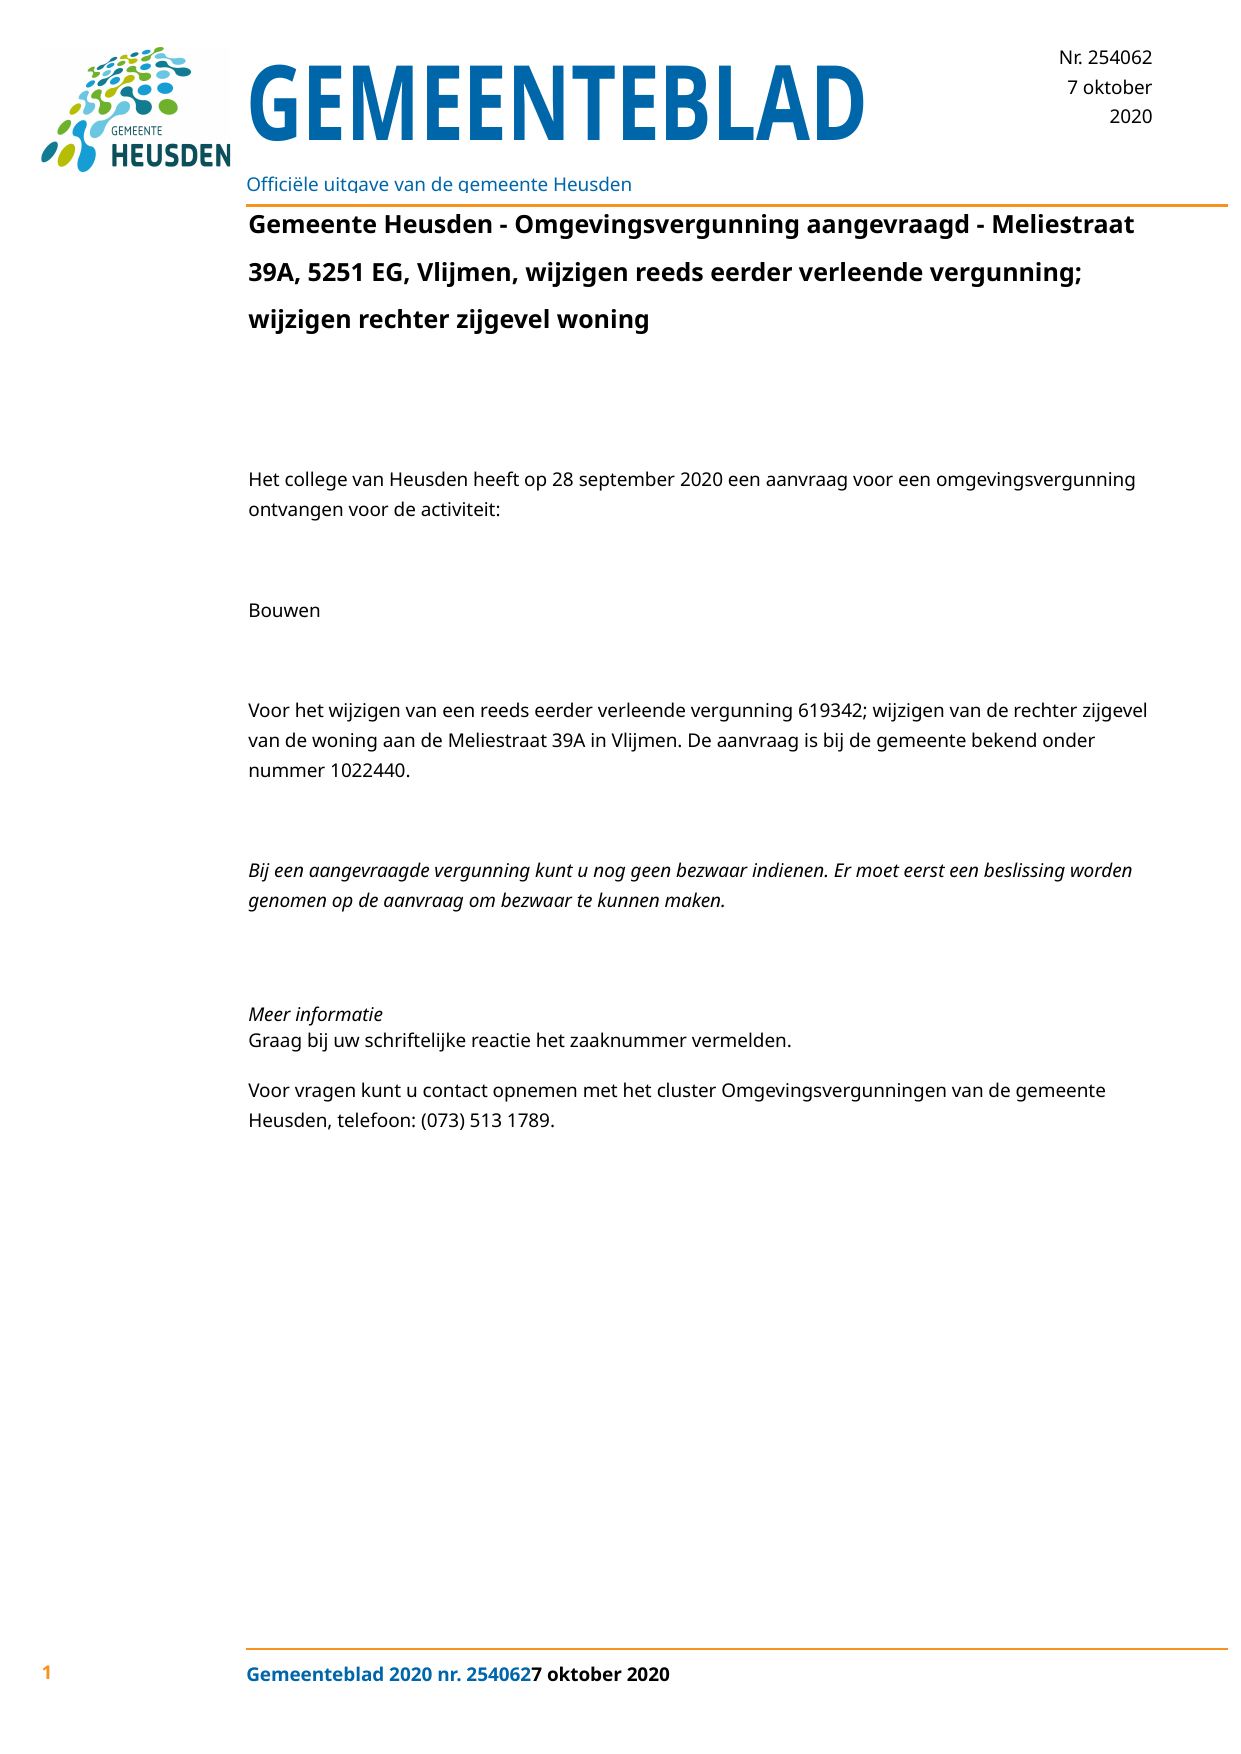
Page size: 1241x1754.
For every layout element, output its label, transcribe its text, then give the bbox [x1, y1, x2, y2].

text Gemeente Heusden - Omgevingsvergunning aangevraagd - Meliestraat 39A, 5251 EG, Vlijmen, wijzigen reeds eerder verleende vergunning; wijzigen rechter zijgevel woning [248, 207, 1152, 336]
text Graag bij uw schriftelijke reactie het zaaknummer vermelden. [248, 1027, 1152, 1053]
text Het college van Heusden heeft op 28 september 2020 een aanvraag voor een omgevingsvergunning ontvangen voor de activiteit: [248, 466, 1152, 522]
text Bij een aangevraagde vergunning kunt u nog geen bezwaar indienen. Er moet eerst een beslissing worden genomen op de aanvraag om bezwaar te kunnen maken. [248, 858, 1152, 913]
text Voor vragen kunt u contact opnemen met het cluster Omgevingsvergunningen van de gemeente Heusden, telefoon: (073) 513 1789. [248, 1078, 1152, 1133]
text Meer informatie [248, 1002, 1152, 1027]
text Bouwen [248, 597, 1152, 622]
text Voor het wijzigen van een reeds eerder verleende vergunning 619342; wijzigen van de rechter zijgevel van de woning aan de Meliestraat 39A in Vlijmen. De aanvraag is bij de gemeente bekend onder nummer 1022440. [248, 698, 1152, 782]
picture [41, 47, 231, 172]
